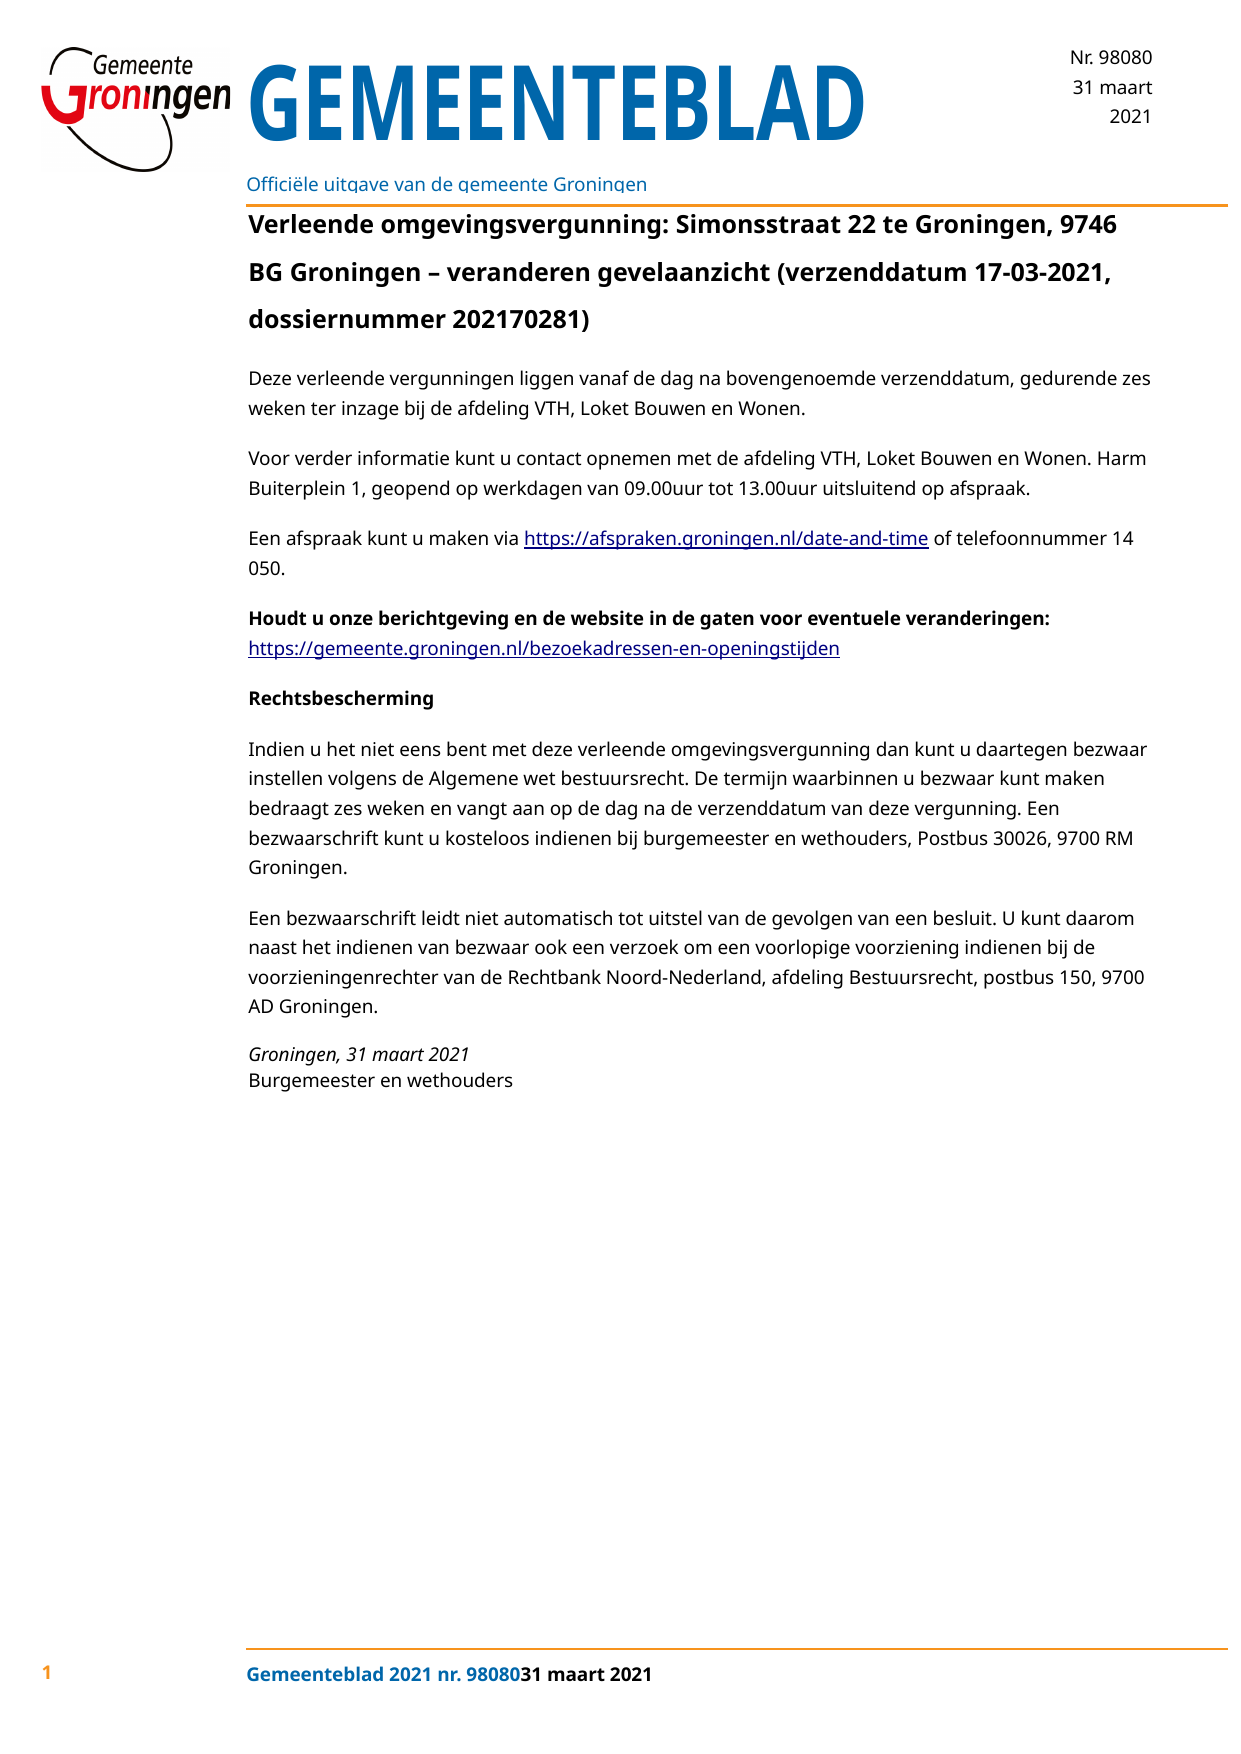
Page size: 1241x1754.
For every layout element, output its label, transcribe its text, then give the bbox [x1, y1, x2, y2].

text Rechtsbescherming [248, 686, 1152, 711]
text Een afspraak kunt u maken via https://afspraken.groningen.nl/date-and-time of telefoonnummer 14 050. [248, 526, 1152, 581]
text Indien u het niet eens bent met deze verleende omgevingsvergunning dan kunt u daartegen bezwaar instellen volgens de Algemene wet bestuursrecht. De termijn waarbinnen u bezwaar kunt maken bedraagt zes weken en vangt aan op de dag na de verzenddatum van deze vergunning. Een bezwaarschrift kunt u kosteloos indienen bij burgemeester en wethouders, Postbus 30026, 9700 RM Groningen. [248, 736, 1152, 880]
text Een bezwaarschrift leidt niet automatisch tot uitstel van de gevolgen van een besluit. U kunt daarom naast het indienen van bezwaar ook een verzoek om een voorlopige voorziening indienen bij de voorzieningenrechter van de Rechtbank Noord-Nederland, afdeling Bestuursrecht, postbus 150, 9700 AD Groningen. [248, 905, 1152, 1019]
text Houdt u onze berichtgeving en de website in de gaten voor eventuele veranderingen: https://gemeente.groningen.nl/bezoekadressen-en-openingstijden [248, 606, 1152, 661]
picture [41, 47, 231, 172]
text Deze verleende vergunningen liggen vanaf de dag na bovengenoemde verzenddatum, gedurende zes weken ter inzage bij de afdeling VTH, Loket Bouwen en Wonen. [248, 366, 1152, 421]
text Groningen, 31 maart 2021 [248, 1041, 1152, 1067]
text Burgemeester en wethouders [248, 1067, 1152, 1093]
text Verleende omgevingsvergunning: Simonsstraat 22 te Groningen, 9746 BG Groningen – veranderen gevelaanzicht (verzenddatum 17-03-2021, dossiernummer 202170281) [248, 207, 1152, 336]
text Voor verder informatie kunt u contact opnemen met de afdeling VTH, Loket Bouwen en Wonen. Harm Buiterplein 1, geopend op werkdagen van 09.00uur tot 13.00uur uitsluitend op afspraak. [248, 446, 1152, 501]
